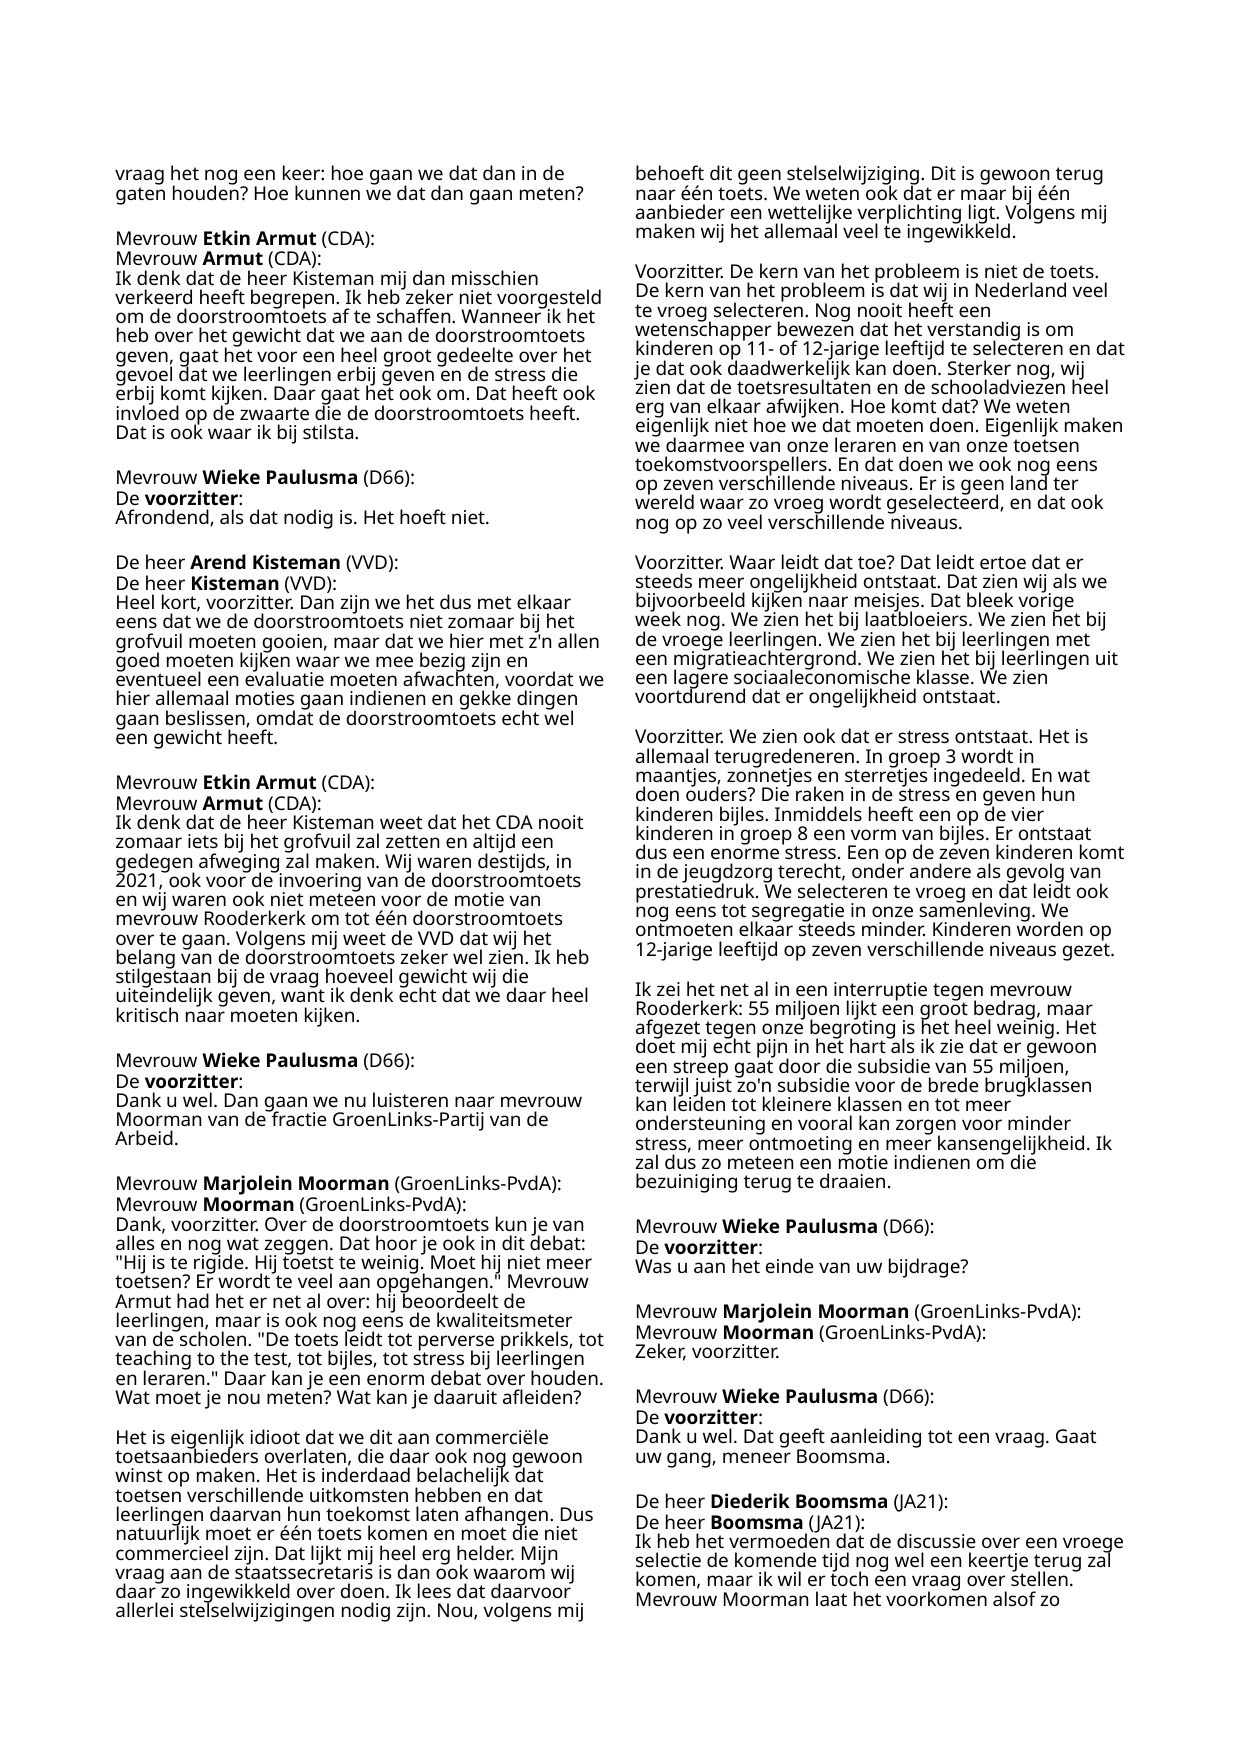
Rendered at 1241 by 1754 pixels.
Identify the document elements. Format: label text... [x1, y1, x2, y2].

text Ik zei het net al in een interruptie tegen mevrouw Rooderkerk: 55 miljoen lijkt een groot bedrag, maar afgezet tegen onze begroting is het heel weinig. Het doet mij echt pijn in het hart als ik zie dat er gewoon een streep gaat door die subsidie van 55 miljoen, terwijl juist zo'n subsidie voor de brede brugklassen kan leiden tot kleinere klassen en tot meer ondersteuning en vooral kan zorgen voor minder stress, meer ontmoeting en meer kansengelijkheid. Ik zal dus zo meteen een motie indienen om die bezuiniging terug te draaien. [635, 981, 1125, 1192]
text Dank, voorzitter. Over de doorstroomtoets kun je van alles en nog wat zeggen. Dat hoor je ook in dit debat: "Hij is te rigide. Hij toetst te weinig. Moet hij niet meer toetsen? Er wordt te veel aan opgehangen." Mevrouw Armut had het er net al over: hij beoordeelt de leerlingen, maar is ook nog eens de kwaliteitsmeter van de scholen. "De toets leidt tot perverse prikkels, tot teaching to the test, tot bijles, tot stress bij leerlingen en leraren." Daar kan je een enorm debat over houden. Wat moet je nou meten? Wat kan je daaruit afleiden? [115, 1216, 605, 1408]
text Voorzitter. Waar leidt dat toe? Dat leidt ertoe dat er steeds meer ongelijkheid ontstaat. Dat zien wij als we bijvoorbeeld kijken naar meisjes. Dat bleek vorige week nog. We zien het bij laatbloeiers. We zien het bij de vroege leerlingen. We zien het bij leerlingen met een migratieachtergrond. We zien het bij leerlingen uit een lagere sociaaleconomische klasse. We zien voortdurend dat er ongelijkheid ontstaat. [635, 554, 1125, 708]
text behoeft dit geen stelselwijziging. Dit is gewoon terug naar één toets. We weten ook dat er maar bij één aanbieder een wettelijke verplichting ligt. Volgens mij maken wij het allemaal veel te ingewikkeld. [635, 165, 1125, 242]
text Dank u wel. Dat geeft aanleiding tot een vraag. Gaat uw gang, meneer Boomsma. [635, 1428, 1125, 1467]
text Afrondend, als dat nodig is. Het hoeft niet. [115, 509, 605, 528]
text Mevrouw Wieke Paulusma (D66): [635, 1213, 1125, 1239]
text De heer Kisteman (VVD): [115, 575, 605, 594]
text Mevrouw Wieke Paulusma (D66): [635, 1383, 1125, 1409]
text De voorzitter: [635, 1239, 1125, 1258]
text Ik heb het vermoeden dat de discussie over een vroege selectie de komende tijd nog wel een keertje terug zal komen, maar ik wil er toch een vraag over stellen. Mevrouw Moorman laat het voorkomen alsof zo [635, 1533, 1125, 1610]
text Mevrouw Wieke Paulusma (D66): [115, 464, 605, 490]
text De voorzitter: [115, 1073, 605, 1092]
text Mevrouw Wieke Paulusma (D66): [115, 1047, 605, 1073]
text Mevrouw Marjolein Moorman (GroenLinks-PvdA): [115, 1171, 605, 1196]
text Mevrouw Etkin Armut (CDA): [115, 225, 605, 250]
text De heer Arend Kisteman (VVD): [115, 549, 605, 575]
text Voorzitter. We zien ook dat er stress ontstaat. Het is allemaal terugredeneren. In groep 3 wordt in maantjes, zonnetjes en sterretjes ingedeeld. En wat doen ouders? Die raken in de stress en geven hun kinderen bijles. Inmiddels heeft een op de vier kinderen in groep 8 een vorm van bijles. Er ontstaat dus een enorme stress. Een op de zeven kinderen komt in de jeugdzorg terecht, onder andere als gevolg van prestatiedruk. We selecteren te vroeg en dat leidt ook nog eens tot segregatie in onze samenleving. We ontmoeten elkaar steeds minder. Kinderen worden op 12-jarige leeftijd op zeven verschillende niveaus gezet. [635, 728, 1125, 960]
text Mevrouw Marjolein Moorman (GroenLinks-PvdA): [635, 1298, 1125, 1324]
text Mevrouw Moorman (GroenLinks-PvdA): [115, 1196, 605, 1216]
text Mevrouw Armut (CDA): [115, 795, 605, 814]
text De voorzitter: [115, 490, 605, 509]
text Dank u wel. Dan gaan we nu luisteren naar mevrouw Moorman van de fractie GroenLinks-Partij van de Arbeid. [115, 1092, 605, 1150]
text Mevrouw Moorman (GroenLinks-PvdA): [635, 1324, 1125, 1343]
text Ik denk dat de heer Kisteman weet dat het CDA nooit zomaar iets bij het grofvuil zal zetten en altijd een gedegen afweging zal maken. Wij waren destijds, in 2021, ook voor de invoering van de doorstroomtoets en wij waren ook niet meteen voor de motie van mevrouw Rooderkerk om tot één doorstroomtoets over te gaan. Volgens mij weet de VVD dat wij het belang van de doorstroomtoets zeker wel zien. Ik heb stilgestaan bij de vraag hoeveel gewicht wij die uiteindelijk geven, want ik denk echt dat we daar heel kritisch naar moeten kijken. [115, 814, 605, 1026]
text vraag het nog een keer: hoe gaan we dat dan in de gaten houden? Hoe kunnen we dat dan gaan meten? [115, 165, 605, 204]
text Voorzitter. De kern van het probleem is niet de toets. De kern van het probleem is dat wij in Nederland veel te vroeg selecteren. Nog nooit heeft een wetenschapper bewezen dat het verstandig is om kinderen op 11- of 12-jarige leeftijd te selecteren en dat je dat ook daadwerkelijk kan doen. Sterker nog, wij zien dat de toetsresultaten en de schooladviezen heel erg van elkaar afwijken. Hoe komt dat? We weten eigenlijk niet hoe we dat moeten doen. Eigenlijk maken we daarmee van onze leraren en van onze toetsen toekomstvoorspellers. En dat doen we ook nog eens op zeven verschillende niveaus. Er is geen land ter wereld waar zo vroeg wordt geselecteerd, en dat ook nog op zo veel verschillende niveaus. [635, 263, 1125, 533]
text Mevrouw Etkin Armut (CDA): [115, 769, 605, 795]
text Het is eigenlijk idioot dat we dit aan commerciële toetsaanbieders overlaten, die daar ook nog gewoon winst op maken. Het is inderdaad belachelijk dat toetsen verschillende uitkomsten hebben en dat leerlingen daarvan hun toekomst laten afhangen. Dus natuurlijk moet er één toets komen en moet die niet commercieel zijn. Dat lijkt mij heel erg helder. Mijn vraag aan de staatssecretaris is dan ook waarom wij daar zo ingewikkeld over doen. Ik lees dat daarvoor allerlei stelselwijzigingen nodig zijn. Nou, volgens mij [115, 1429, 605, 1622]
text De heer Diederik Boomsma (JA21): [635, 1488, 1125, 1514]
text Mevrouw Armut (CDA): [115, 250, 605, 270]
text Zeker, voorzitter. [635, 1343, 1125, 1363]
text De heer Boomsma (JA21): [635, 1514, 1125, 1533]
text Ik denk dat de heer Kisteman mij dan misschien verkeerd heeft begrepen. Ik heb zeker niet voorgesteld om de doorstroomtoets af te schaffen. Wanneer ik het heb over het gewicht dat we aan de doorstroomtoets geven, gaat het voor een heel groot gedeelte over het gevoel dat we leerlingen erbij geven en de stress die erbij komt kijken. Daar gaat het ook om. Dat heeft ook invloed op de zwaarte die de doorstroomtoets heeft. Dat is ook waar ik bij stilsta. [115, 270, 605, 443]
text De voorzitter: [635, 1409, 1125, 1428]
text Was u aan het einde van uw bijdrage? [635, 1258, 1125, 1278]
text Heel kort, voorzitter. Dan zijn we het dus met elkaar eens dat we de doorstroomtoets niet zomaar bij het grofvuil moeten gooien, maar dat we hier met z'n allen goed moeten kijken waar we mee bezig zijn en eventueel een evaluatie moeten afwachten, voordat we hier allemaal moties gaan indienen en gekke dingen gaan beslissen, omdat de doorstroomtoets echt wel een gewicht heeft. [115, 594, 605, 748]
